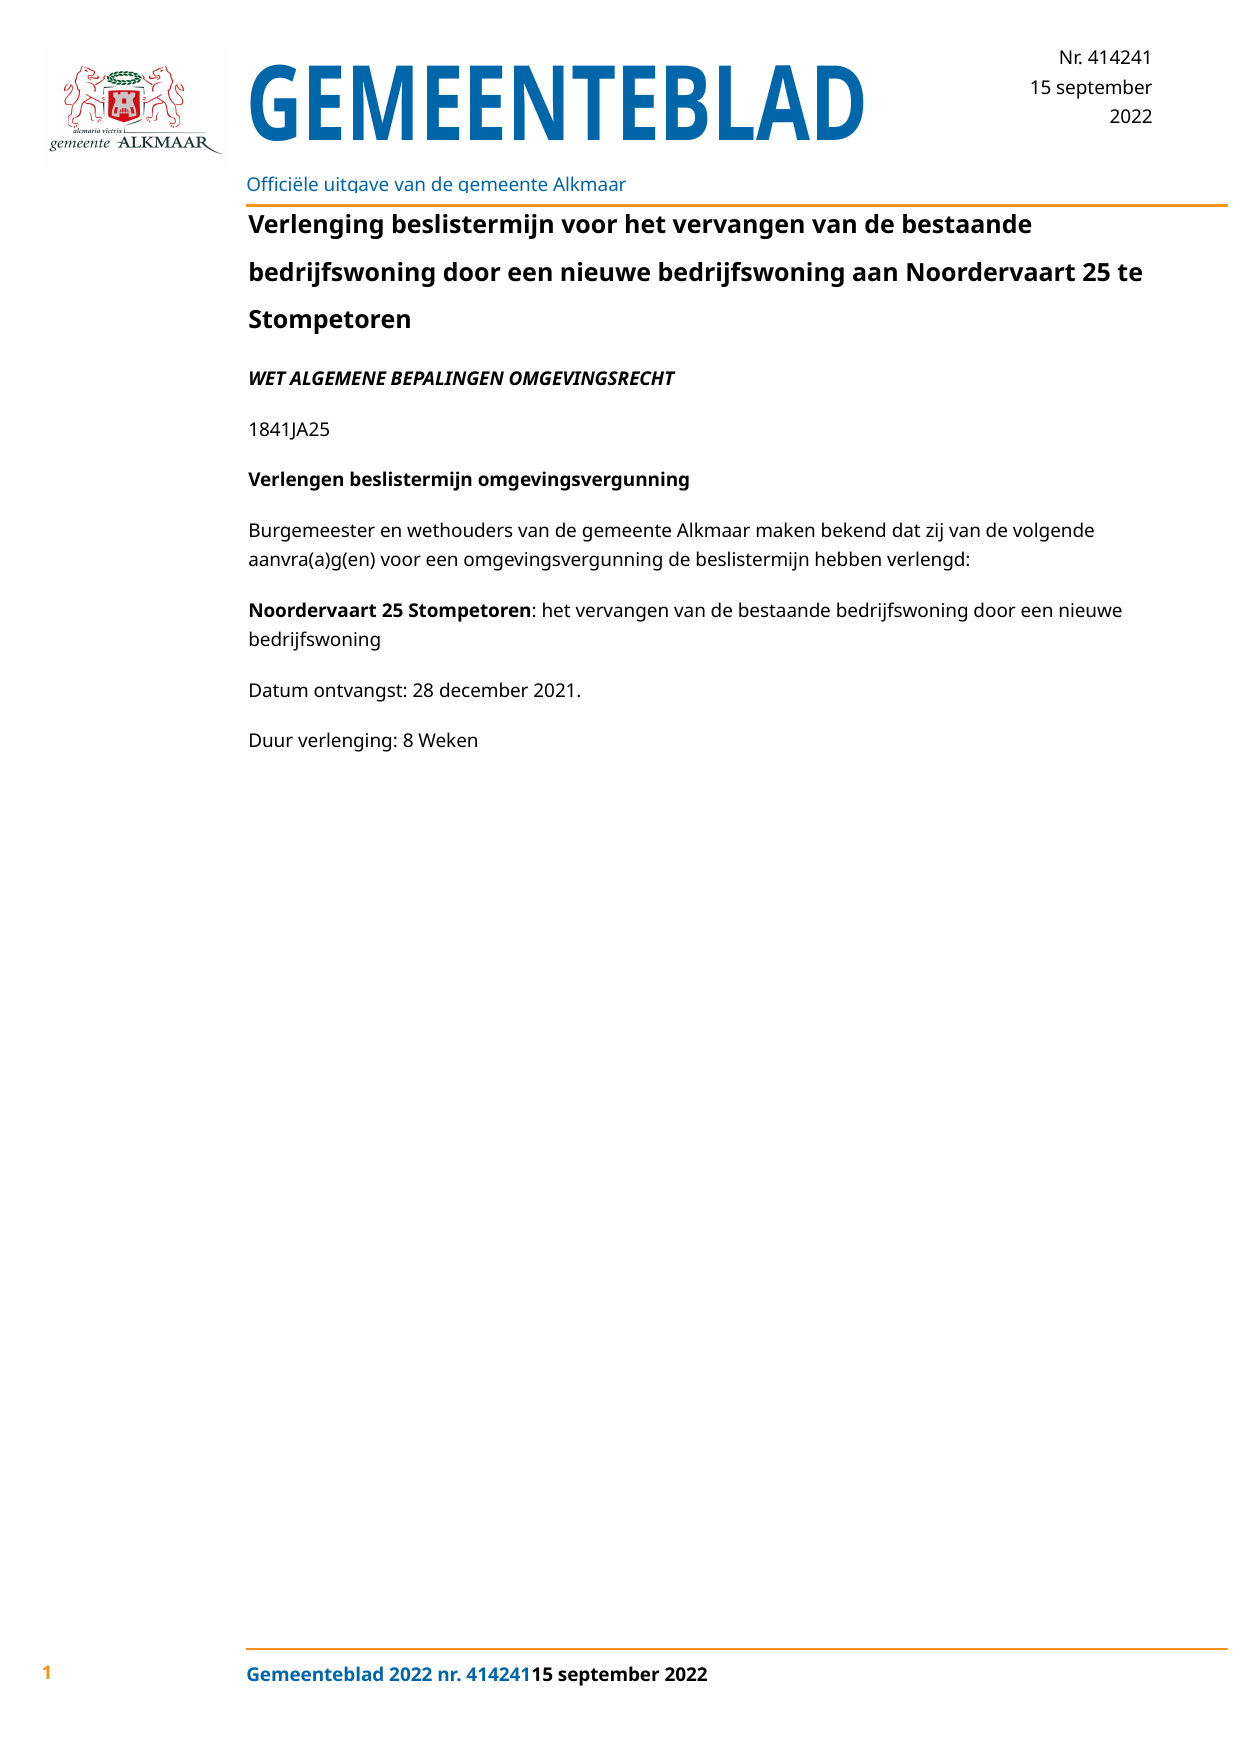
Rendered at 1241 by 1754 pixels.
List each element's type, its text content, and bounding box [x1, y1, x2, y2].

text WET ALGEMENE BEPALINGEN OMGEVINGSRECHT [248, 366, 1152, 391]
text Datum ontvangst: 28 december 2021. [248, 677, 1152, 702]
text Verlenging beslistermijn voor het vervangen van de bestaande bedrijfswoning door een nieuwe bedrijfswoning aan Noordervaart 25 te Stompetoren [248, 207, 1152, 336]
text Duur verlenging: 8 Weken [248, 727, 1152, 753]
text Verlengen beslistermijn omgevingsvergunning [248, 466, 1152, 492]
picture [41, 47, 231, 172]
text Noordervaart 25 Stompetoren: het vervangen van de bestaande bedrijfswoning door een nieuwe bedrijfswoning [248, 597, 1152, 652]
text Burgemeester en wethouders van de gemeente Alkmaar maken bekend dat zij van de volgende aanvra(a)g(en) voor een omgevingsvergunning de beslistermijn hebben verlengd: [248, 517, 1152, 572]
text 1841JA25 [248, 416, 1152, 442]
